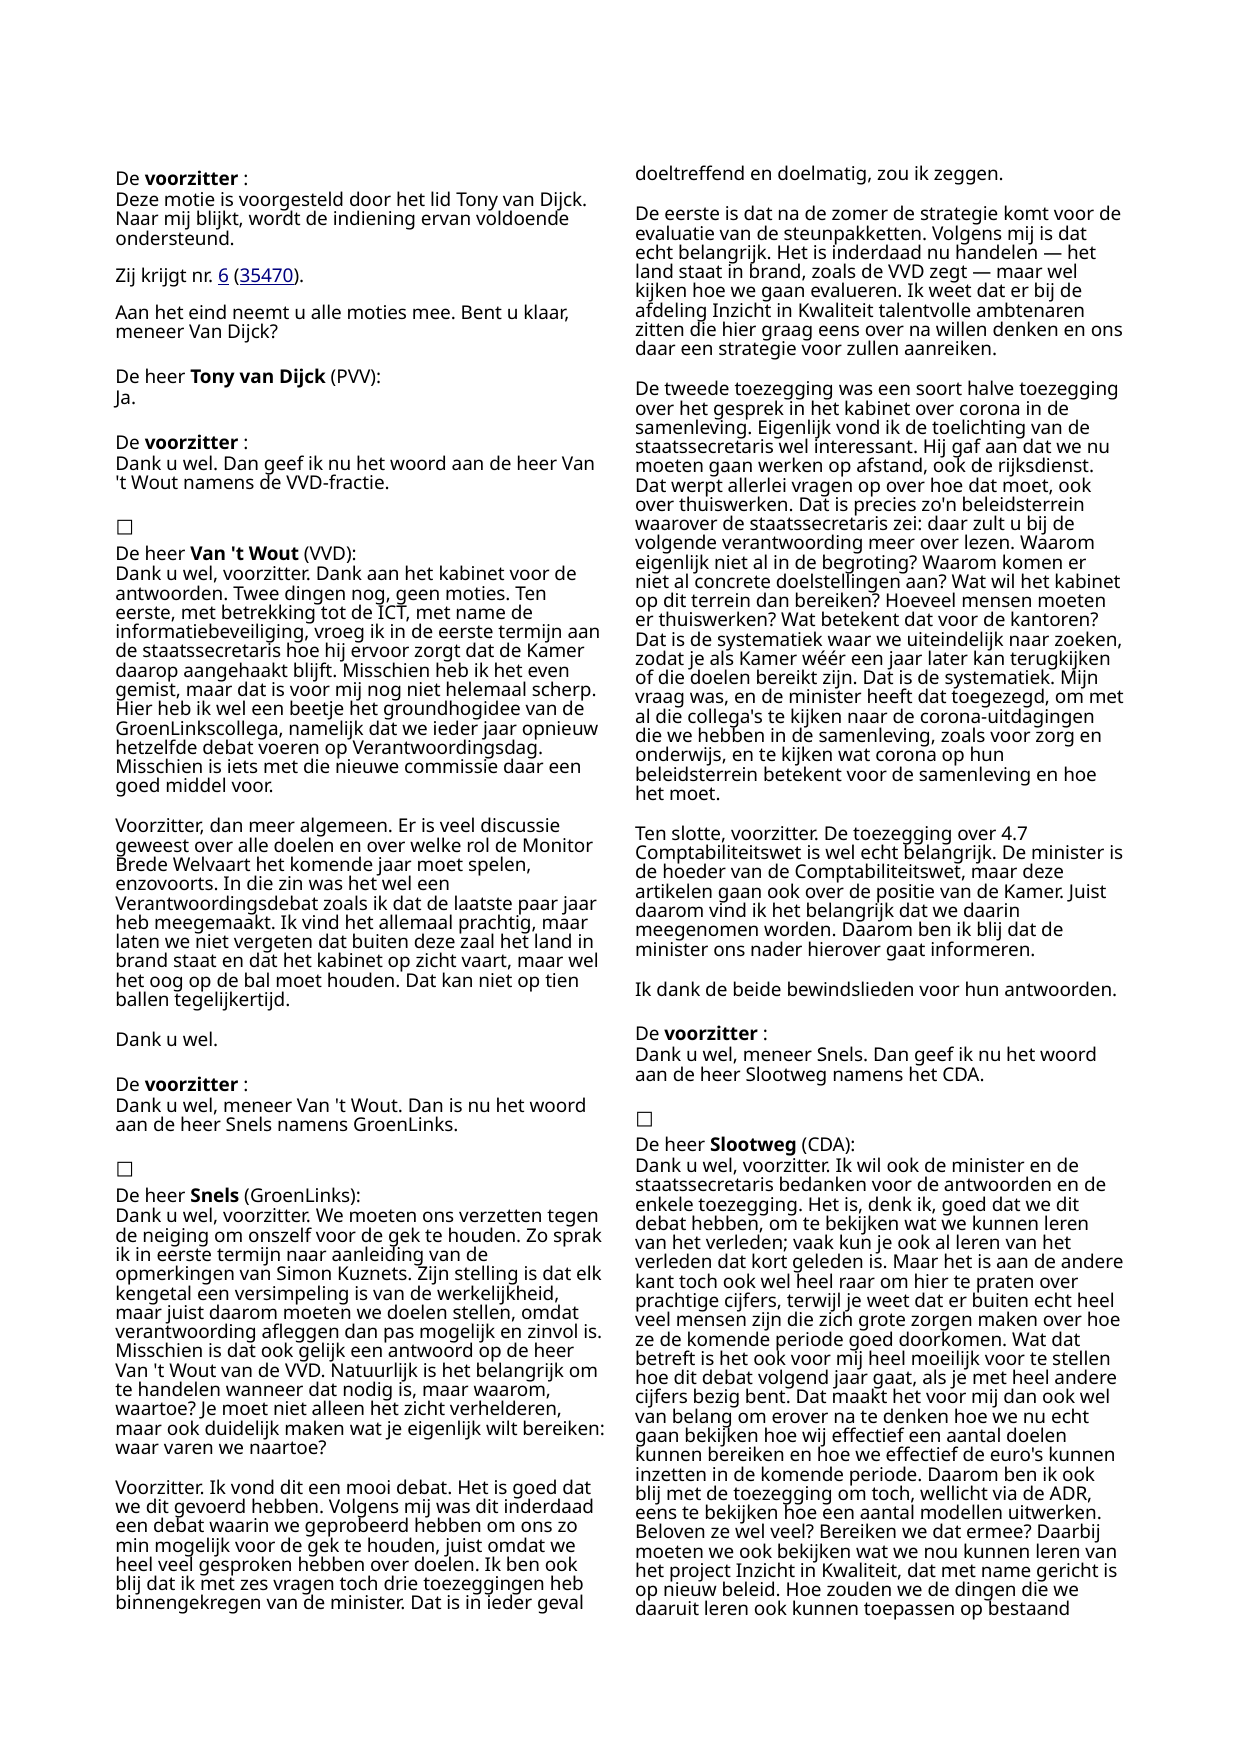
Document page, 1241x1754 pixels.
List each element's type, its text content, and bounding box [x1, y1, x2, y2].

text De heer Snels (GroenLinks): [115, 1182, 605, 1207]
text ⬜ [115, 1156, 605, 1182]
text De voorzitter : [115, 1071, 605, 1097]
text Dank u wel. Dan geef ik nu het woord aan de heer Van 't Wout namens de VVD-fractie. [115, 454, 605, 493]
text Dank u wel, voorzitter. Ik wil ook de minister en de staatssecretaris bedanken voor de antwoorden en de enkele toezegging. Het is, denk ik, goed dat we dit debat hebben, om te bekijken wat we kunnen leren van het verleden; vaak kun je ook al leren van het verleden dat kort geleden is. Maar het is aan de andere kant toch ook wel heel raar om hier te praten over prachtige cijfers, terwijl je weet dat er buiten echt heel veel mensen zijn die zich grote zorgen maken over hoe ze de komende periode goed doorkomen. Wat dat betreft is het ook voor mij heel moeilijk voor te stellen hoe dit debat volgend jaar gaat, als je met heel andere cijfers bezig bent. Dat maakt het voor mij dan ook wel van belang om erover na te denken hoe we nu echt gaan bekijken hoe wij effectief een aantal doelen kunnen bereiken en hoe we effectief de euro's kunnen inzetten in de komende periode. Daarom ben ik ook blij met de toezegging om toch, wellicht via de ADR, eens te bekijken hoe een aantal modellen uitwerken. Beloven ze wel veel? Bereiken we dat ermee? Daarbij moeten we ook bekijken wat we nou kunnen leren van het project Inzicht in Kwaliteit, dat met name gericht is op nieuw beleid. Hoe zouden we de dingen die we daaruit leren ook kunnen toepassen op bestaand [635, 1157, 1125, 1620]
text De heer Slootweg (CDA): [635, 1131, 1125, 1157]
text ⬜ [635, 1106, 1125, 1131]
text Aan het eind neemt u alle moties mee. Bent u klaar, meneer Van Dijck? [115, 304, 605, 342]
text De voorzitter : [115, 429, 605, 454]
text De heer Van 't Wout (VVD): [115, 540, 605, 565]
text De voorzitter : [635, 1021, 1125, 1046]
text De heer Tony van Dijck (PVV): [115, 363, 605, 389]
text ⬜ [115, 514, 605, 540]
text Ten slotte, voorzitter. De toezegging over 4.7 Comptabiliteitswet is wel echt belangrijk. De minister is de hoeder van de Comptabiliteitswet, maar deze artikelen gaan ook over de positie van de Kamer. Juist daarom vind ik het belangrijk dat we daarin meegenomen worden. Daarom ben ik blij dat de minister ons nader hierover gaat informeren. [635, 825, 1125, 960]
text Dank u wel, meneer Van 't Wout. Dan is nu het woord aan de heer Snels namens GroenLinks. [115, 1097, 605, 1135]
text doeltreffend en doelmatig, zou ik zeggen. [635, 165, 1125, 184]
text Dank u wel, voorzitter. Dank aan het kabinet voor de antwoorden. Twee dingen nog, geen moties. Ten eerste, met betrekking tot de ICT, met name de informatiebeveiliging, vroeg ik in de eerste termijn aan de staatssecretaris hoe hij ervoor zorgt dat de Kamer daarop aangehaakt blijft. Misschien heb ik het even gemist, maar dat is voor mij nog niet helemaal scherp. Hier heb ik wel een beetje het groundhogidee van de GroenLinkscollega, namelijk dat we ieder jaar opnieuw hetzelfde debat voeren op Verantwoordingsdag. Misschien is iets met die nieuwe commissie daar een goed middel voor. [115, 565, 605, 797]
text Ja. [115, 389, 605, 408]
text De tweede toezegging was een soort halve toezegging over het gesprek in het kabinet over corona in de samenleving. Eigenlijk vond ik de toelichting van de staatssecretaris wel interessant. Hij gaf aan dat we nu moeten gaan werken op afstand, ook de rijksdienst. Dat werpt allerlei vragen op over hoe dat moet, ook over thuiswerken. Dat is precies zo'n beleidsterrein waarover de staatssecretaris zei: daar zult u bij de volgende verantwoording meer over lezen. Waarom eigenlijk niet al in de begroting? Waarom komen er niet al concrete doelstellingen aan? Wat wil het kabinet op dit terrein dan bereiken? Hoeveel mensen moeten er thuiswerken? Wat betekent dat voor de kantoren? Dat is de systematiek waar we uiteindelijk naar zoeken, zodat je als Kamer wéér een jaar later kan terugkijken of die doelen bereikt zijn. Dat is de systematiek. Mijn vraag was, en de minister heeft dat toegezegd, om met al die collega's te kijken naar de corona-uitdagingen die we hebben in de samenleving, zoals voor zorg en onderwijs, en te kijken wat corona op hun beleidsterrein betekent voor de samenleving en hoe het moet. [635, 380, 1125, 804]
text Dank u wel, voorzitter. We moeten ons verzetten tegen de neiging om onszelf voor de gek te houden. Zo sprak ik in eerste termijn naar aanleiding van de opmerkingen van Simon Kuznets. Zijn stelling is dat elk kengetal een versimpeling is van de werkelijkheid, maar juist daarom moeten we doelen stellen, omdat verantwoording afleggen dan pas mogelijk en zinvol is. Misschien is dat ook gelijk een antwoord op de heer Van 't Wout van de VVD. Natuurlijk is het belangrijk om te handelen wanneer dat nodig is, maar waarom, waartoe? Je moet niet alleen het zicht verhelderen, maar ook duidelijk maken wat je eigenlijk wilt bereiken: waar varen we naartoe? [115, 1207, 605, 1458]
text Voorzitter. Ik vond dit een mooi debat. Het is goed dat we dit gevoerd hebben. Volgens mij was dit inderdaad een debat waarin we geprobeerd hebben om ons zo min mogelijk voor de gek te houden, juist omdat we heel veel gesproken hebben over doelen. Ik ben ook blij dat ik met zes vragen toch drie toezeggingen heb binnengekregen van de minister. Dat is in ieder geval [115, 1479, 605, 1614]
text Deze motie is voorgesteld door het lid Tony van Dijck. Naar mij blijkt, wordt de indiening ervan voldoende ondersteund. [115, 191, 605, 249]
text De voorzitter : [115, 165, 605, 191]
text Zij krijgt nr. 6 (35470). [115, 267, 605, 286]
text De eerste is dat na de zomer de strategie komt voor de evaluatie van de steunpakketten. Volgens mij is dat echt belangrijk. Het is inderdaad nu handelen — het land staat in brand, zoals de VVD zegt — maar wel kijken hoe we gaan evalueren. Ik weet dat er bij de afdeling Inzicht in Kwaliteit talentvolle ambtenaren zitten die hier graag eens over na willen denken en ons daar een strategie voor zullen aanreiken. [635, 205, 1125, 359]
text Voorzitter, dan meer algemeen. Er is veel discussie geweest over alle doelen en over welke rol de Monitor Brede Welvaart het komende jaar moet spelen, enzovoorts. In die zin was het wel een Verantwoordingsdebat zoals ik dat de laatste paar jaar heb meegemaakt. Ik vind het allemaal prachtig, maar laten we niet vergeten dat buiten deze zaal het land in brand staat en dat het kabinet op zicht vaart, maar wel het oog op de bal moet houden. Dat kan niet op tien ballen tegelijkertijd. [115, 817, 605, 1010]
text Ik dank de beide bewindslieden voor hun antwoorden. [635, 981, 1125, 1000]
text Dank u wel, meneer Snels. Dan geef ik nu het woord aan de heer Slootweg namens het CDA. [635, 1046, 1125, 1085]
text Dank u wel. [115, 1031, 605, 1050]
